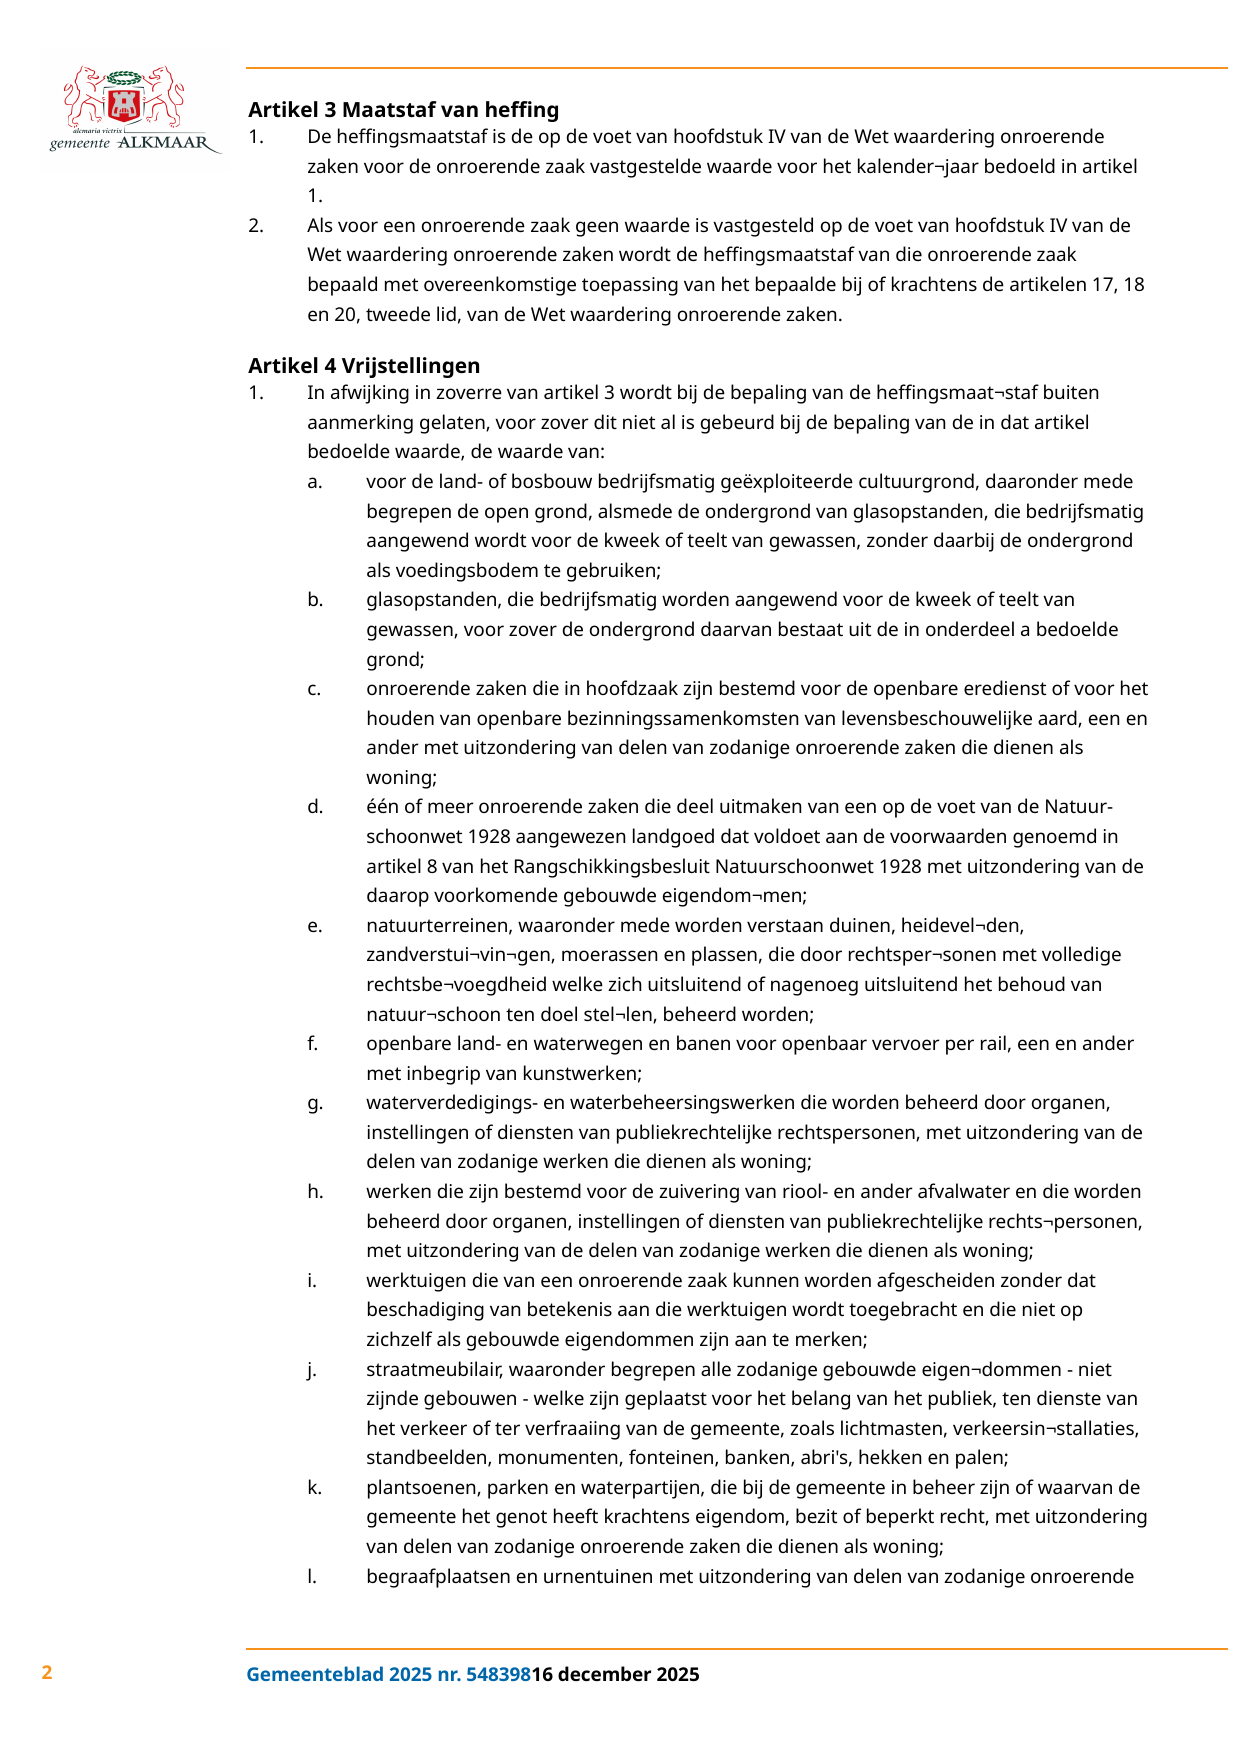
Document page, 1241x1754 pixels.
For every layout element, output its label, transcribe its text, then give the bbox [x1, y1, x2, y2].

list onroerende zaken die in hoofdzaak zijn bestemd voor de openbare eredienst of voor het houden van openbare bezinningssamenkomsten van levensbeschouwelijke aard, een en ander met uitzondering van delen van zodanige onroerende zaken die dienen als woning; [307, 675, 1152, 790]
list waterverdedigings- en waterbeheersingswerken die worden beheerd door organen, instellingen of diensten van publiekrechtelijke rechtspersonen, met uitzondering van de delen van zodanige werken die dienen als woning; [307, 1089, 1152, 1174]
list werken die zijn bestemd voor de zuivering van riool- en ander afvalwater en die worden beheerd door organen, instellingen of diensten van publiekrechtelijke rechts¬personen, met uitzondering van de delen van zodanige werken die dienen als woning; [307, 1178, 1152, 1263]
list In afwijking in zoverre van artikel 3 wordt bij de bepaling van de heffingsmaat¬staf buiten aanmerking gelaten, voor zover dit niet al is gebeurd bij de bepaling van de in dat artikel bedoelde waarde, de waarde van: [248, 379, 1152, 464]
list werktuigen die van een onroerende zaak kunnen worden afgescheiden zonder dat beschadiging van betekenis aan die werktuigen wordt toegebracht en die niet op zichzelf als gebouwde eigendommen zijn aan te merken; [307, 1267, 1152, 1352]
list openbare land- en waterwegen en banen voor openbaar vervoer per rail, een en ander met inbegrip van kunstwerken; [307, 1030, 1152, 1086]
list begraafplaatsen en urnentuinen met uitzondering van delen van zodanige onroerende [307, 1563, 1152, 1589]
list Als voor een onroerende zaak geen waarde is vastgesteld op de voet van hoofdstuk IV van de Wet waardering onroerende zaken wordt de heffingsmaatstaf van die onroerende zaak bepaald met overeenkomstige toepassing van het bepaalde bij of krachtens de artikelen 17, 18 en 20, tweede lid, van de Wet waardering onroerende zaken. [248, 212, 1152, 326]
list straatmeubilair, waaronder begrepen alle zodanige gebouwde eigen¬dommen - niet zijnde gebouwen - welke zijn geplaatst voor het belang van het publiek, ten dienste van het verkeer of ter verfraaiing van de gemeente, zoals lichtmasten, verkeersin¬stallaties, standbeelden, monumenten, fonteinen, banken, abri's, hekken en palen; [307, 1356, 1152, 1470]
text Artikel 4 Vrijstellingen [248, 351, 1152, 379]
list plantsoenen, parken en waterpartijen, die bij de gemeente in beheer zijn of waarvan de gemeente het genot heeft krachtens eigendom, bezit of beperkt recht, met uitzondering van delen van zodanige onroerende zaken die dienen als woning; [307, 1474, 1152, 1559]
text Artikel 3 Maatstaf van heffing [248, 95, 1152, 123]
list De heffingsmaatstaf is de op de voet van hoofdstuk IV van de Wet waardering onroerende zaken voor de onroerende zaak vastgestelde waarde voor het kalender¬jaar bedoeld in artikel 1. [248, 123, 1152, 208]
list glasopstanden, die bedrijfsmatig worden aangewend voor de kweek of teelt van gewassen, voor zover de ondergrond daarvan bestaat uit de in onderdeel a bedoelde grond; [307, 587, 1152, 672]
list natuurterreinen, waaronder mede worden verstaan duinen, heidevel¬den, zandverstui¬vin¬gen, moerassen en plassen, die door rechtsper¬sonen met volledige rechtsbe¬voegdheid welke zich uitsluitend of nagenoeg uitsluitend het behoud van natuur¬schoon ten doel stel¬len, beheerd worden; [307, 912, 1152, 1027]
list één of meer onroerende zaken die deel uitmaken van een op de voet van de Natuur-schoonwet 1928 aangewezen landgoed dat voldoet aan de voorwaarden genoemd in artikel 8 van het Rangschikkingsbesluit Natuurschoonwet 1928 met uitzondering van de daarop voorkomende gebouwde eigendom¬men; [307, 794, 1152, 908]
list voor de land- of bosbouw bedrijfsmatig geëxploiteerde cultuurgrond, daaronder mede begrepen de open grond, alsmede de ondergrond van glasopstanden, die bedrijfsmatig aangewend wordt voor de kweek of teelt van gewassen, zonder daarbij de ondergrond als voedingsbodem te gebruiken; [307, 468, 1152, 583]
picture [41, 47, 231, 172]
